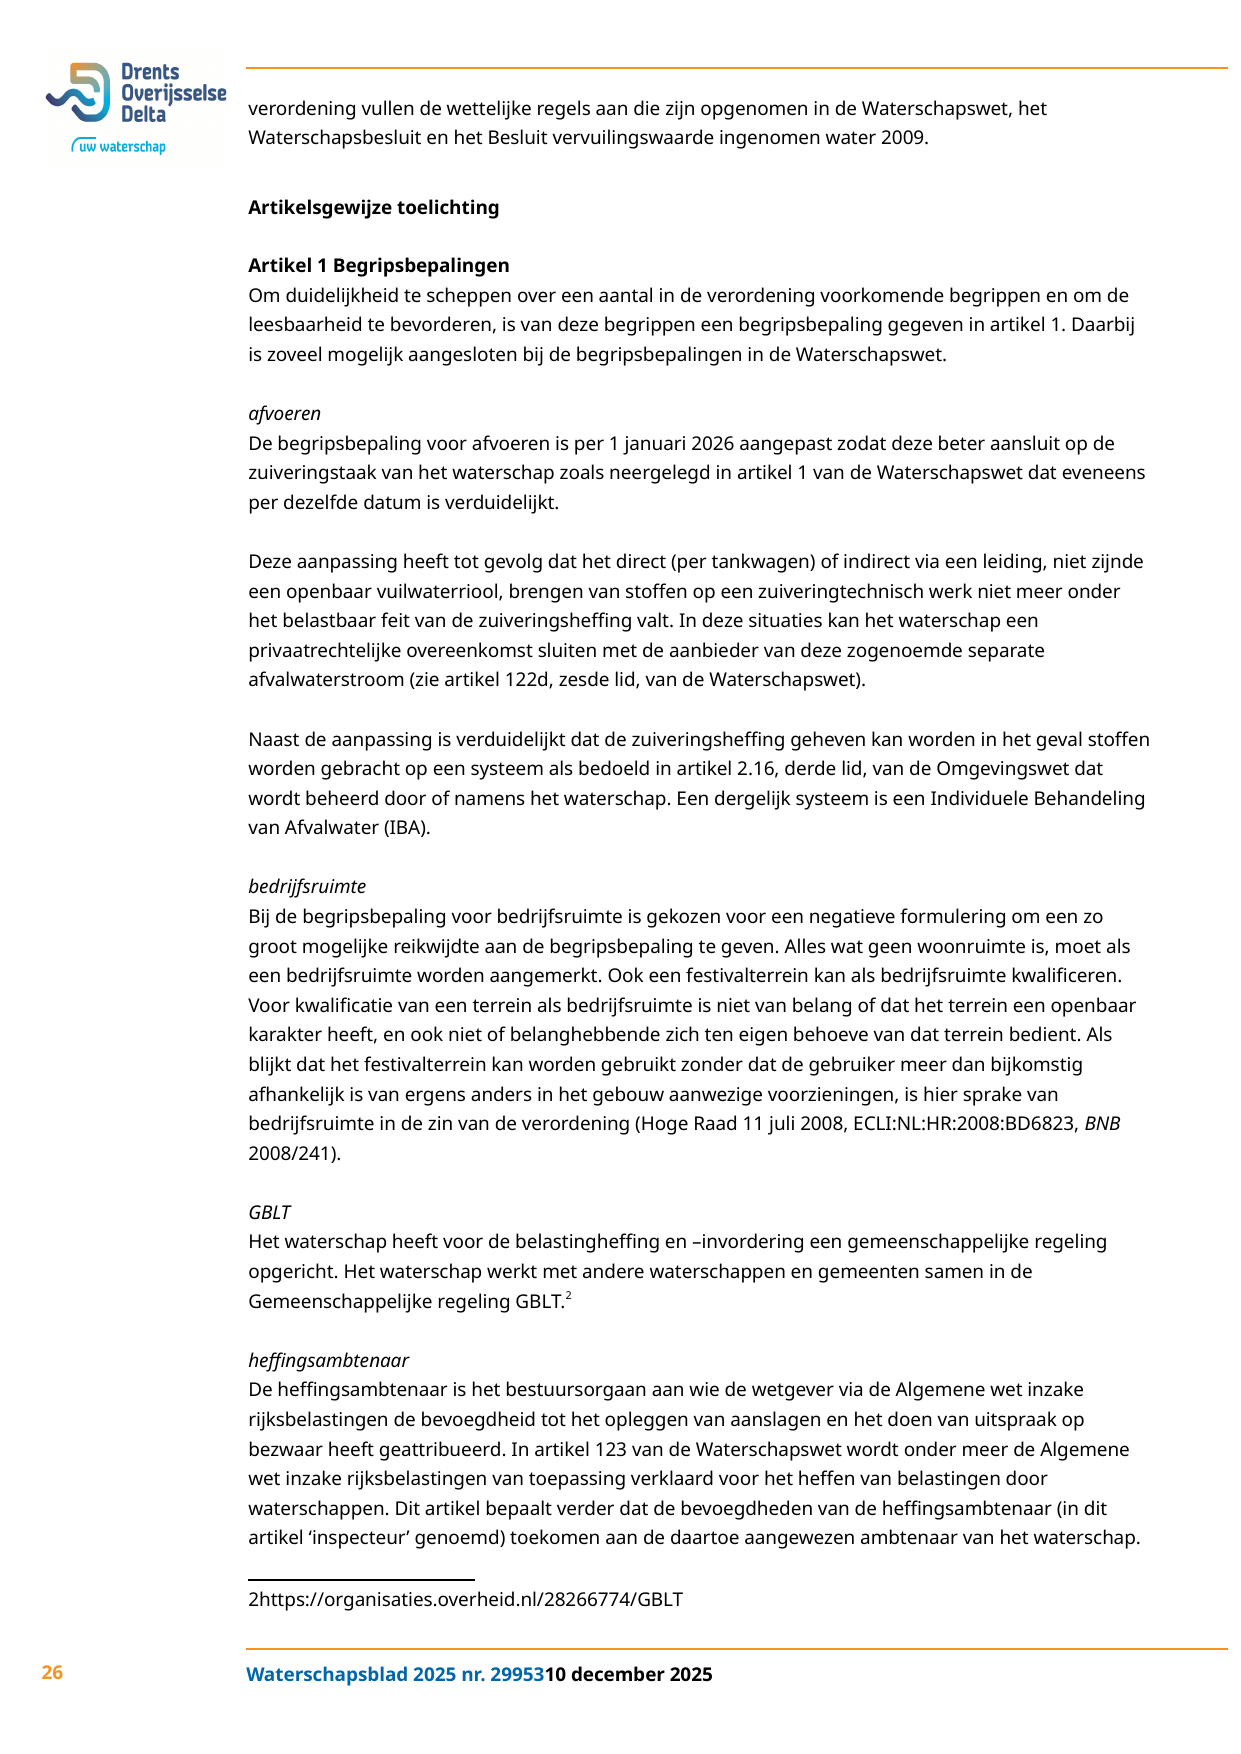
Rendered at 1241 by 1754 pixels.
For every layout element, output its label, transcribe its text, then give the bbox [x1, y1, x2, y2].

text afvoeren [248, 400, 1152, 426]
text De heffingsambtenaar is het bestuursorgaan aan wie de wetgever via de Algemene wet inzake rijksbelastingen de bevoegdheid tot het opleggen van aanslagen en het doen van uitspraak op bezwaar heeft geattribueerd. In artikel 123 van de Waterschapswet wordt onder meer de Algemene wet inzake rijksbelastingen van toepassing verklaard voor het heffen van belastingen door waterschappen. Dit artikel bepaalt verder dat de bevoegdheden van de heffingsambtenaar (in dit artikel ‘inspecteur’ genoemd) toekomen aan de daartoe aangewezen ambtenaar van het waterschap. [248, 1377, 1152, 1550]
text Artikel 1 Begripsbepalingen [248, 252, 1152, 278]
text verordening vullen de wettelijke regels aan die zijn opgenomen in de Waterschapswet, het Waterschapsbesluit en het Besluit vervuilingswaarde ingenomen water 2009. [248, 95, 1152, 150]
text Het waterschap heeft voor de belastingheffing en –invordering een gemeenschappelijke regeling opgericht. Het waterschap werkt met andere waterschappen en gemeenten samen in de Gemeenschappelijke regeling GBLT. [248, 1229, 1152, 1313]
text Artikelsgewijze toelichting [248, 183, 1152, 223]
text GBLT [248, 1199, 1152, 1225]
picture [41, 47, 231, 172]
text https://organisaties.overheid.nl/28266774/GBLT [248, 1586, 1152, 1612]
text heffingsambtenaar [248, 1347, 1152, 1373]
text Naast de aanpassing is verduidelijkt dat de zuiveringsheffing geheven kan worden in het geval stoffen worden gebracht op een systeem als bedoeld in artikel 2.16, derde lid, van de Omgevingswet dat wordt beheerd door of namens het waterschap. Een dergelijk systeem is een Individuele Behandeling van Afvalwater (IBA). [248, 726, 1152, 840]
text bedrijfsruimte [248, 874, 1152, 899]
text De begripsbepaling voor afvoeren is per 1 januari 2026 aangepast zodat deze beter aansluit op de zuiveringstaak van het waterschap zoals neergelegd in artikel 1 van de Waterschapswet dat eveneens per dezelfde datum is verduidelijkt. [248, 430, 1152, 515]
text Deze aanpassing heeft tot gevolg dat het direct (per tankwagen) of indirect via een leiding, niet zijnde een openbaar vuilwaterriool, brengen van stoffen op een zuiveringtechnisch werk niet meer onder het belastbaar feit van de zuiveringsheffing valt. In deze situaties kan het waterschap een privaatrechtelijke overeenkomst sluiten met de aanbieder van deze zogenoemde separate afvalwaterstroom (zie artikel 122d, zesde lid, van de Waterschapswet). [248, 548, 1152, 692]
text Bij de begripsbepaling voor bedrijfsruimte is gekozen voor een negatieve formulering om een zo groot mogelijke reikwijdte aan de begripsbepaling te geven. Alles wat geen woonruimte is, moet als een bedrijfsruimte worden aangemerkt. Ook een festivalterrein kan als bedrijfsruimte kwalificeren. Voor kwalificatie van een terrein als bedrijfsruimte is niet van belang of dat het terrein een openbaar karakter heeft, en ook niet of belanghebbende zich ten eigen behoeve van dat terrein bedient. Als blijkt dat het festivalterrein kan worden gebruikt zonder dat de gebruiker meer dan bijkomstig afhankelijk is van ergens anders in het gebouw aanwezige voorzieningen, is hier sprake van bedrijfsruimte in de zin van de verordening (Hoge Raad 11 juli 2008, ECLI:NL:HR:2008:BD6823, BNB 2008/241). [248, 903, 1152, 1166]
text Om duidelijkheid te scheppen over een aantal in de verordening voorkomende begrippen en om de leesbaarheid te bevorderen, is van deze begrippen een begripsbepaling gegeven in artikel 1. Daarbij is zoveel mogelijk aangesloten bij de begripsbepalingen in de Waterschapswet. [248, 282, 1152, 367]
